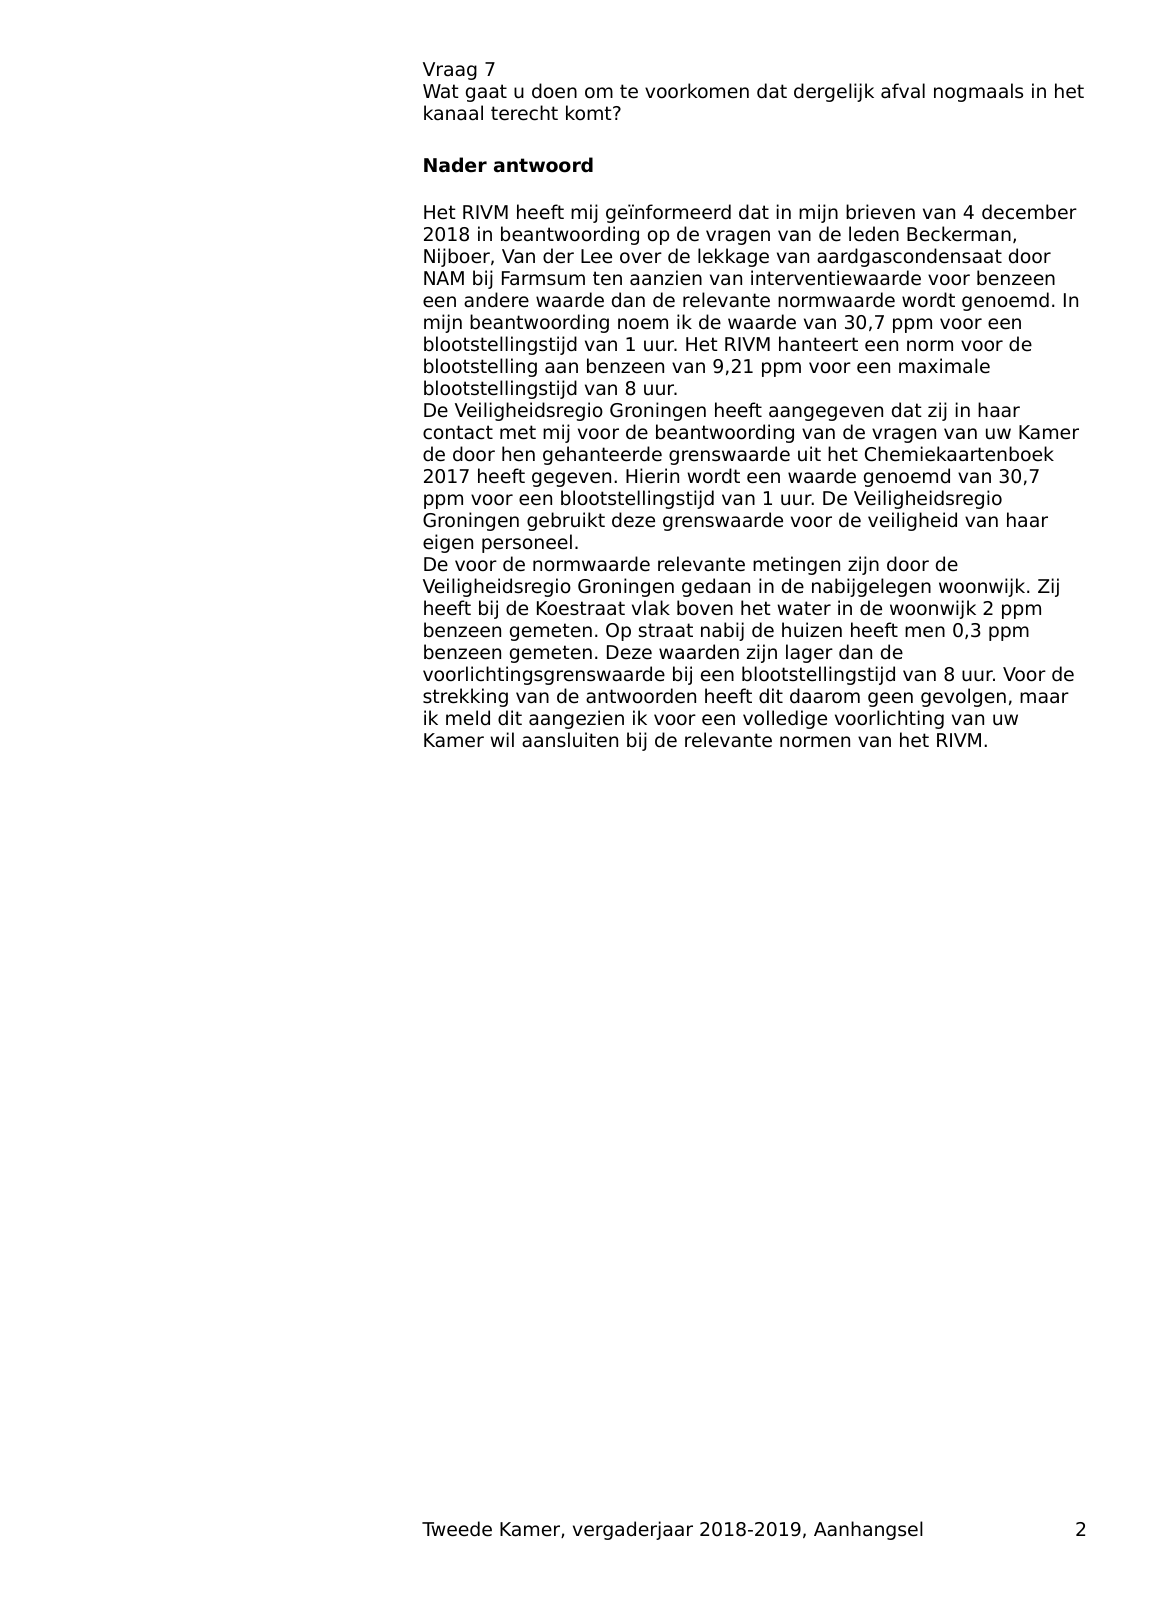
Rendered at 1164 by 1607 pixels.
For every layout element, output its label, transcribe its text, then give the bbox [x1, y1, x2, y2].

text De voor de normwaarde relevante metingen zijn door de Veiligheidsregio Groningen gedaan in de nabijgelegen woonwijk. Zij heeft bij de Koestraat vlak boven het water in de woonwijk 2 ppm benzeen gemeten. Op straat nabij de huizen heeft men 0,3 ppm benzeen gemeten. Deze waarden zijn lager dan de voorlichtingsgrenswaarde bij een blootstellingstijd van 8 uur. Voor de strekking van de antwoorden heeft dit daarom geen gevolgen, maar ik meld dit aangezien ik voor een volledige voorlichting van uw Kamer wil aansluiten bij de relevante normen van het RIVM. [422, 554, 1087, 751]
subtitle Nader antwoord [422, 155, 1087, 177]
text De Veiligheidsregio Groningen heeft aangegeven dat zij in haar contact met mij voor de beantwoording van de vragen van uw Kamer de door hen gehanteerde grenswaarde uit het Chemiekaartenboek 2017 heeft gegeven. Hierin wordt een waarde genoemd van 30,7 ppm voor een blootstellingstijd van 1 uur. De Veiligheidsregio Groningen gebruikt deze grenswaarde voor de veiligheid van haar eigen personeel. [422, 400, 1087, 554]
text Wat gaat u doen om te voorkomen dat dergelijk afval nogmaals in het kanaal terecht komt? [422, 81, 1087, 125]
text Vraag 7 [422, 59, 1087, 81]
text Het RIVM heeft mij geïnformeerd dat in mijn brieven van 4 december 2018 in beantwoording op de vragen van de leden Beckerman, Nijboer, Van der Lee over de lekkage van aardgascondensaat door NAM bij Farmsum ten aanzien van interventiewaarde voor benzeen een andere waarde dan de relevante normwaarde wordt genoemd. In mijn beantwoording noem ik de waarde van 30,7 ppm voor een blootstellingstijd van 1 uur. Het RIVM hanteert een norm voor de blootstelling aan benzeen van 9,21 ppm voor een maximale blootstellingstijd van 8 uur. [422, 202, 1087, 400]
